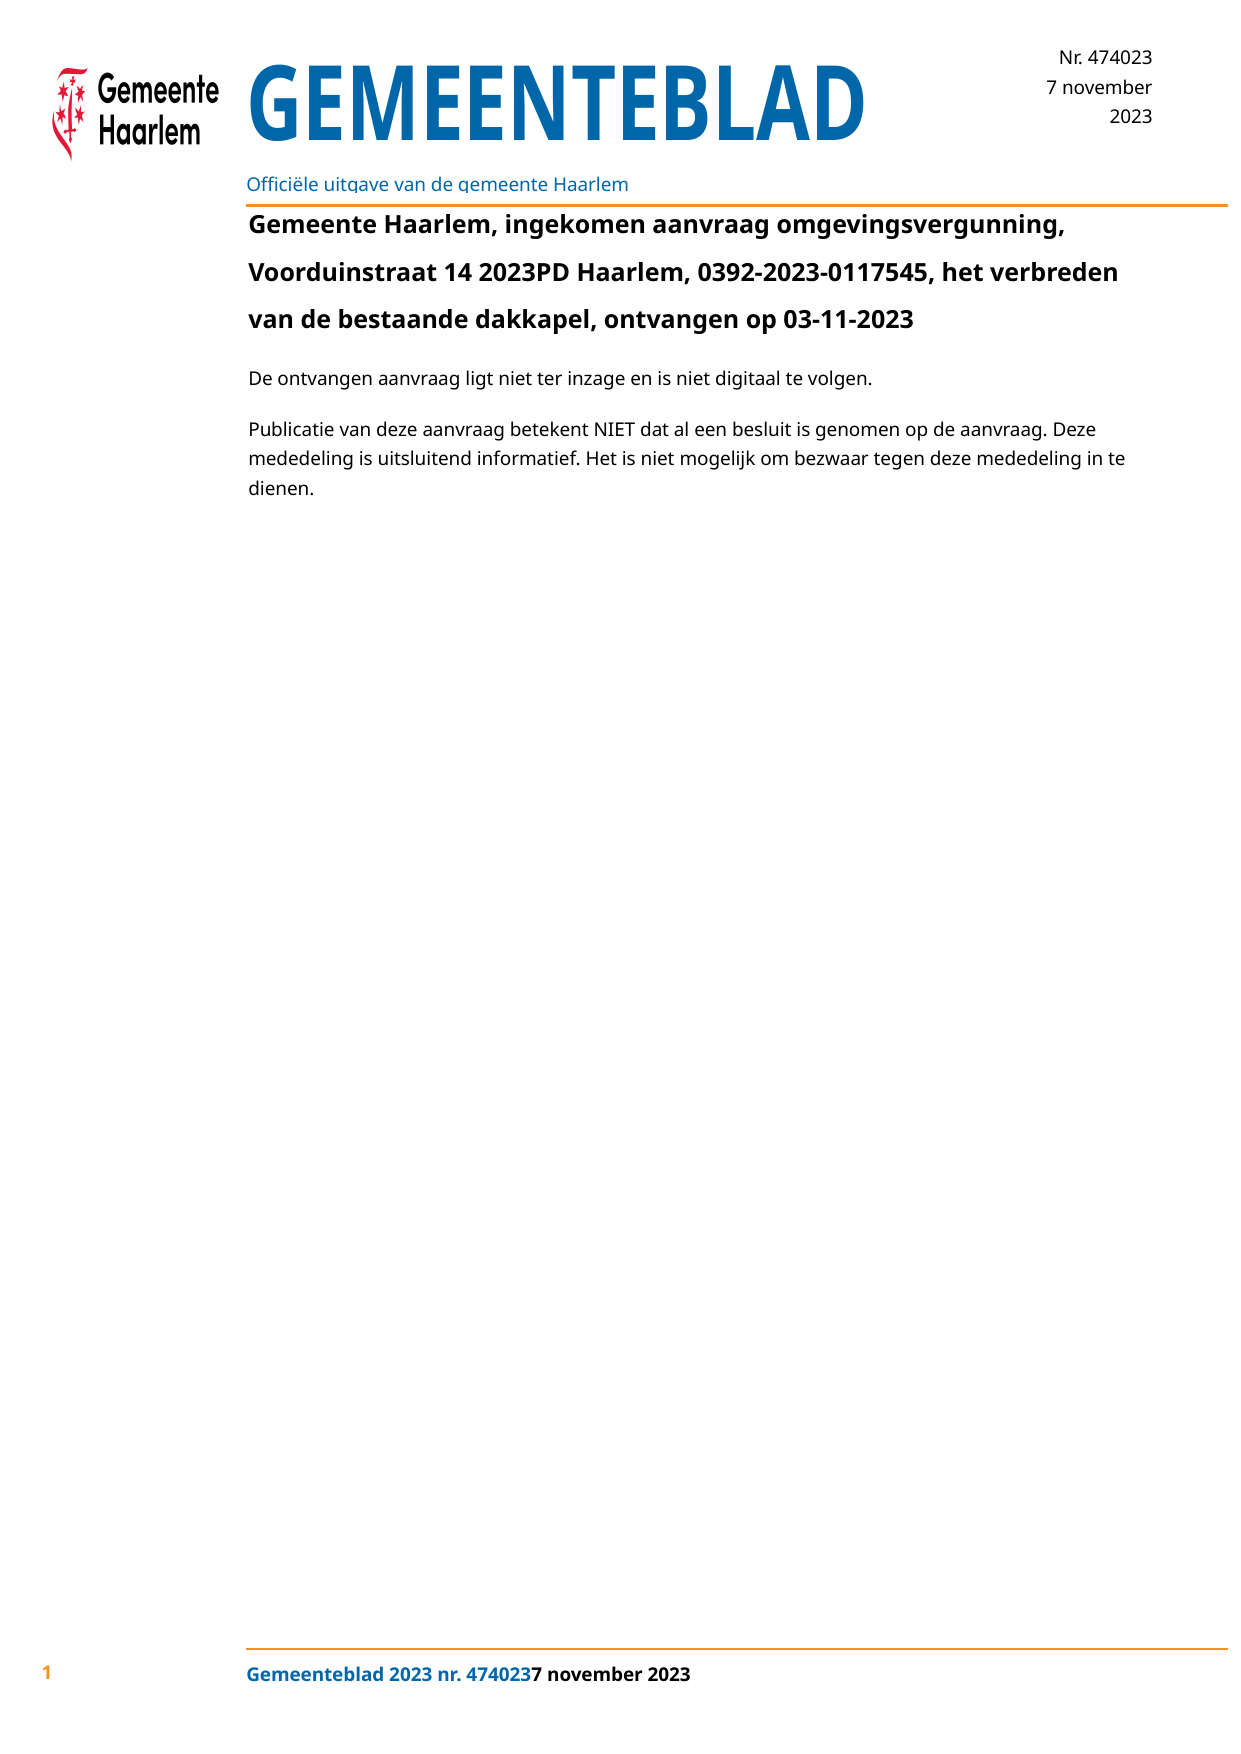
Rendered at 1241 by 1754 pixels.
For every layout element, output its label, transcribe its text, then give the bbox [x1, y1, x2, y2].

picture [41, 47, 231, 172]
text Publicatie van deze aanvraag betekent NIET dat al een besluit is genomen op de aanvraag. Deze mededeling is uitsluitend informatief. Het is niet mogelijk om bezwaar tegen deze mededeling in te dienen. [248, 416, 1152, 501]
text De ontvangen aanvraag ligt niet ter inzage en is niet digitaal te volgen. [248, 366, 1152, 391]
text Gemeente Haarlem, ingekomen aanvraag omgevingsvergunning, Voorduinstraat 14 2023PD Haarlem, 0392-2023-0117545, het verbreden van de bestaande dakkapel, ontvangen op 03-11-2023 [248, 207, 1152, 336]
